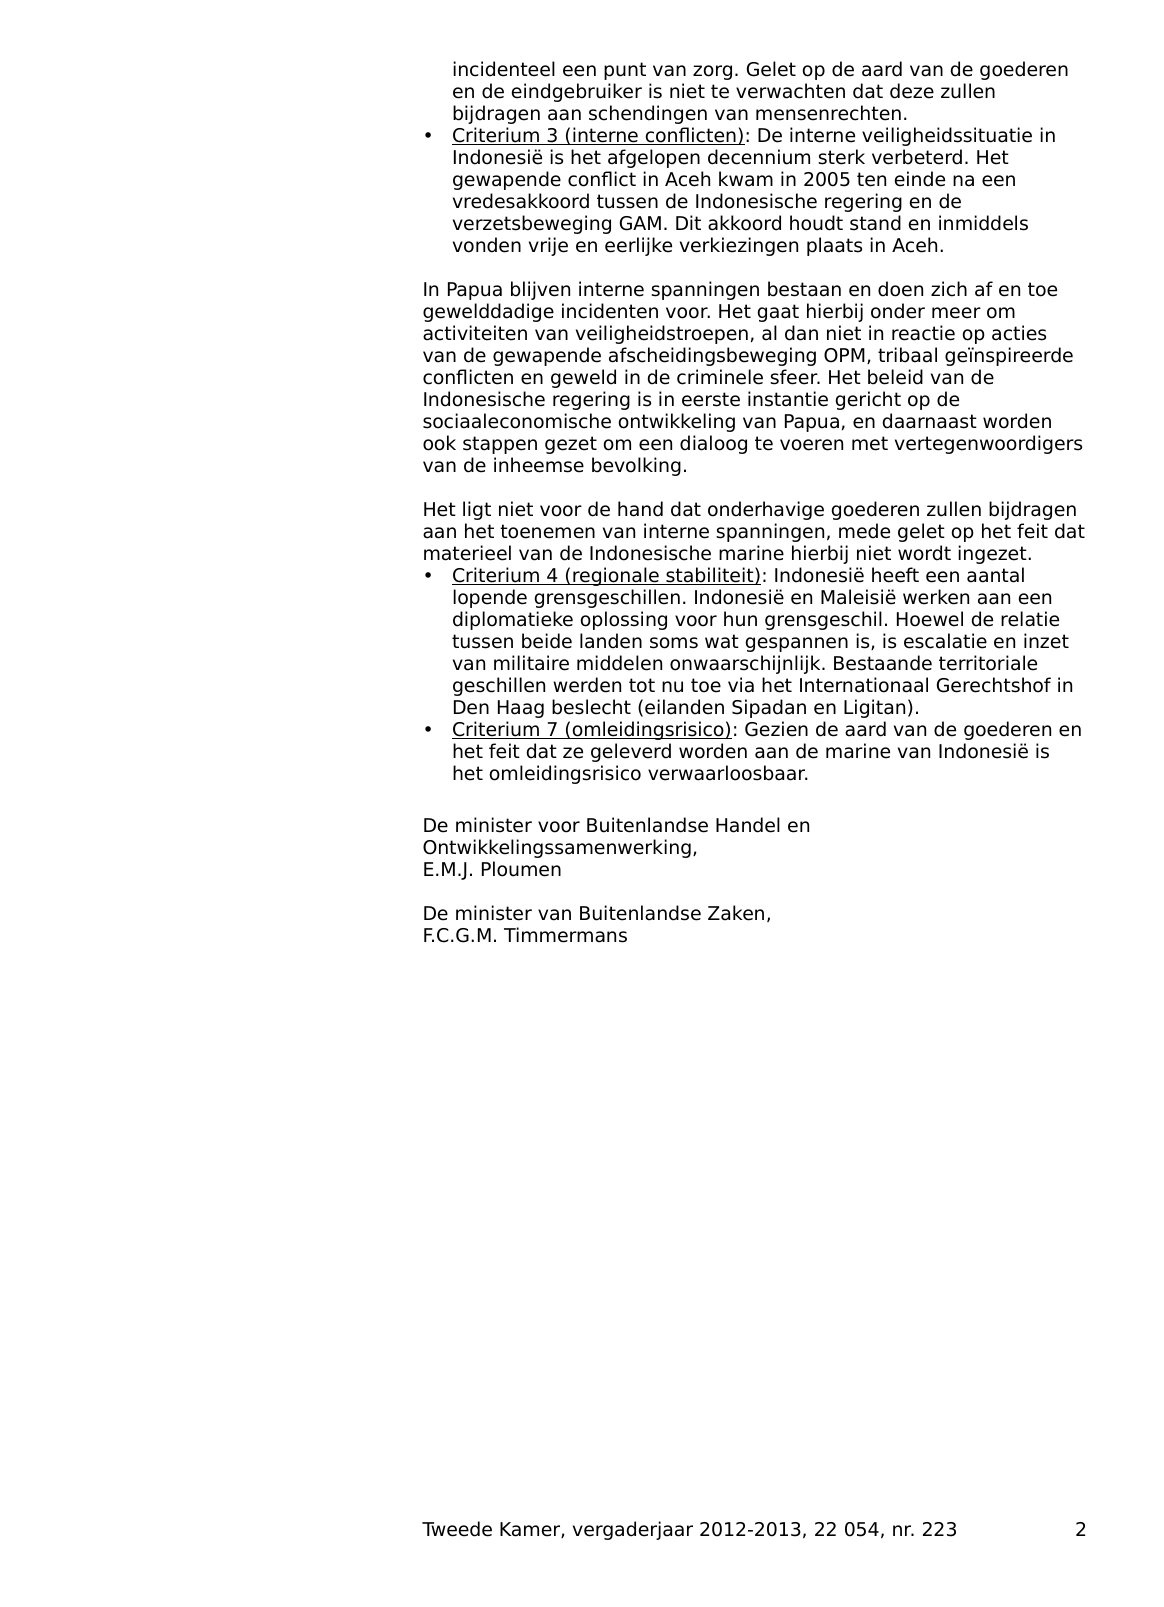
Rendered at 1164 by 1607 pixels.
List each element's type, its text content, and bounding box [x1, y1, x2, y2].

text De minister voor Buitenlandse Handel en Ontwikkelingssamenwerking, E.M.J. Ploumen [422, 815, 1087, 881]
text • Criterium 4 (regionale stabiliteit): Indonesië heeft een aantal lopende grensgeschillen. Indonesië en Maleisië werken aan een diplomatieke oplossing voor hun grensgeschil. Hoewel de relatie tussen beide landen soms wat gespannen is, is escalatie en inzet van militaire middelen onwaarschijnlijk. Bestaande territoriale geschillen werden tot nu toe via het Internationaal Gerechtshof in Den Haag beslecht (eilanden Sipadan en Ligitan). [422, 565, 1087, 719]
text • Criterium 7 (omleidingsrisico): Gezien de aard van de goederen en het feit dat ze geleverd worden aan de marine van Indonesië is het omleidingsrisico verwaarloosbaar. [422, 719, 1087, 785]
text In Papua blijven interne spanningen bestaan en doen zich af en toe gewelddadige incidenten voor. Het gaat hierbij onder meer om activiteiten van veiligheidstroepen, al dan niet in reactie op acties van de gewapende afscheidingsbeweging OPM, tribaal geïnspireerde conflicten en geweld in de criminele sfeer. Het beleid van de Indonesische regering is in eerste instantie gericht op de sociaaleconomische ontwikkeling van Papua, en daarnaast worden ook stappen gezet om een dialoog te voeren met vertegenwoordigers van de inheemse bevolking. [422, 279, 1087, 477]
text incidenteel een punt van zorg. Gelet op de aard van de goederen en de eindgebruiker is niet te verwachten dat deze zullen bijdragen aan schendingen van mensenrechten. [422, 59, 1087, 125]
text De minister van Buitenlandse Zaken, F.C.G.M. Timmermans [422, 903, 1087, 947]
text • Criterium 3 (interne conflicten): De interne veiligheidssituatie in Indonesië is het afgelopen decennium sterk verbeterd. Het gewapende conflict in Aceh kwam in 2005 ten einde na een vredesakkoord tussen de Indonesische regering en de verzetsbeweging GAM. Dit akkoord houdt stand en inmiddels vonden vrije en eerlijke verkiezingen plaats in Aceh. [422, 125, 1087, 257]
text Het ligt niet voor de hand dat onderhavige goederen zullen bijdragen aan het toenemen van interne spanningen, mede gelet op het feit dat materieel van de Indonesische marine hierbij niet wordt ingezet. [422, 499, 1087, 565]
